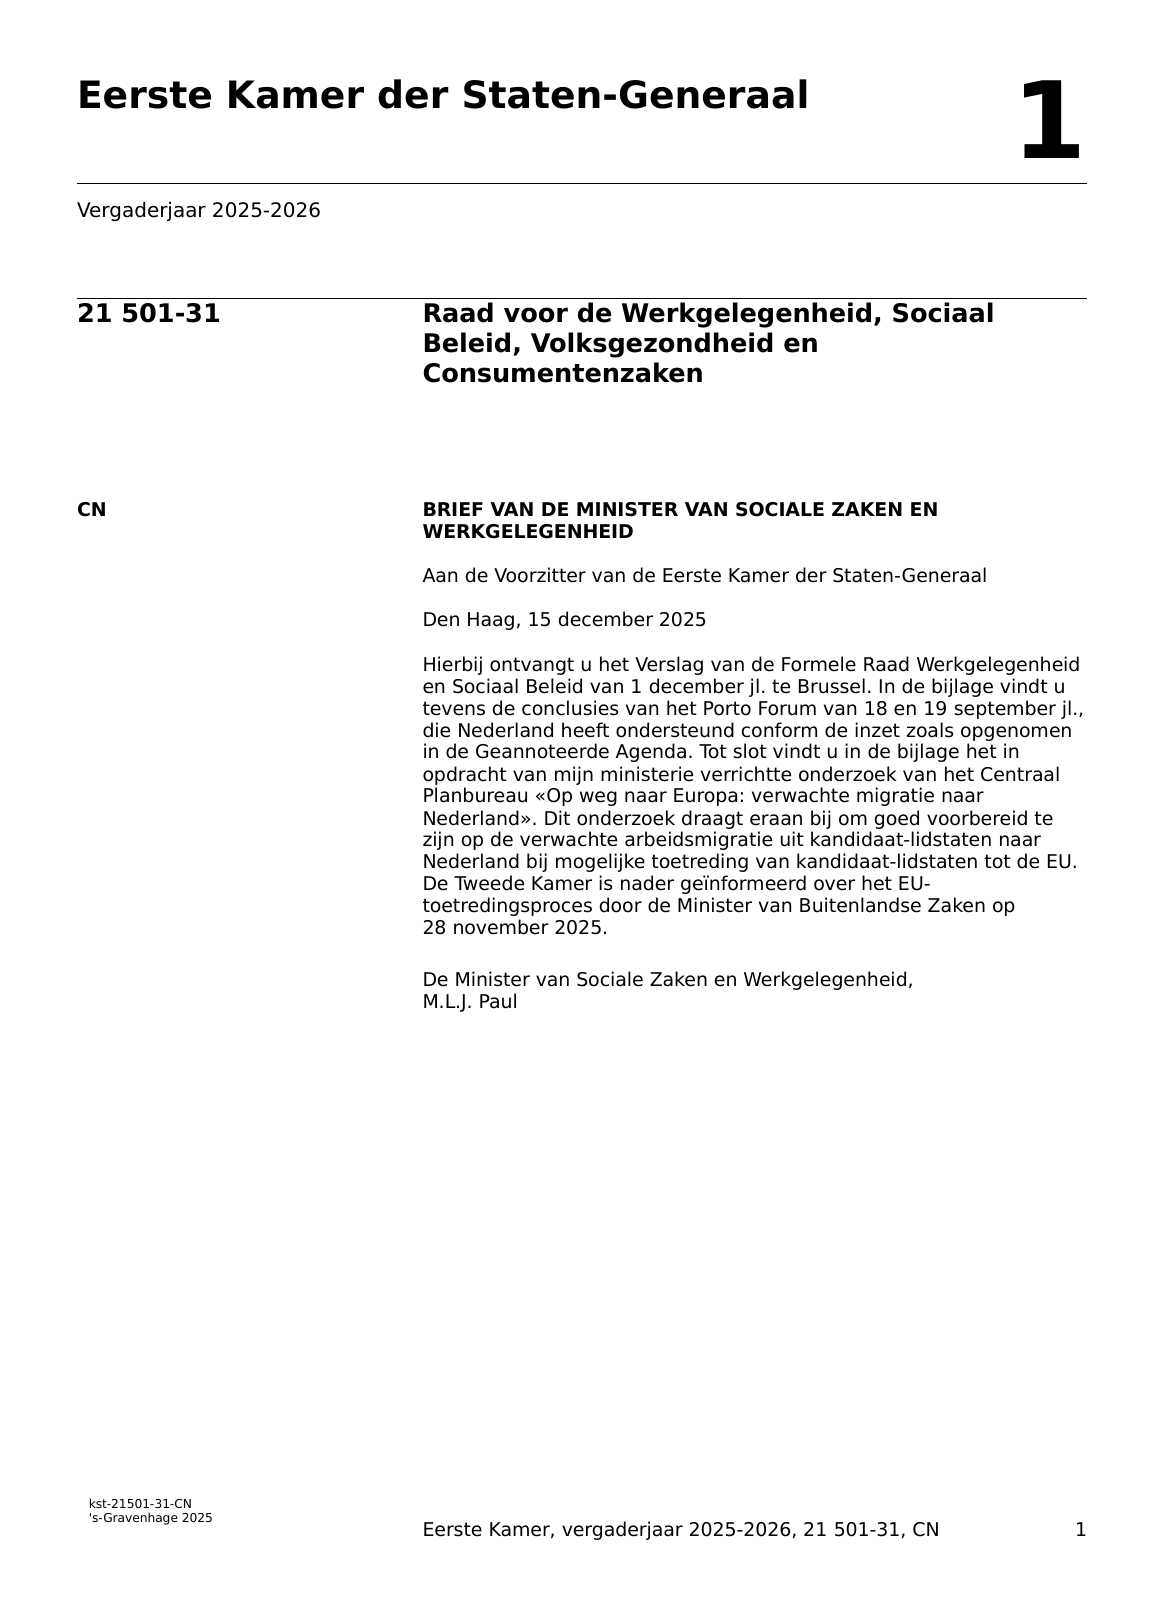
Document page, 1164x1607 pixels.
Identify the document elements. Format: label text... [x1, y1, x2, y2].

subtitle CN BRIEF VAN DE MINISTER VAN SOCIALE ZAKEN EN WERKGELEGENHEID [77, 499, 1087, 543]
text 's-Gravenhage 2025 [88, 1511, 323, 1525]
table_header 1 [886, 59, 1087, 183]
subtitle 21 501-31 Raad voor de Werkgelegenheid, Sociaal Beleid, Volksgezondheid en Consumentenzaken [77, 299, 1087, 388]
text De Minister van Sociale Zaken en Werkgelegenheid, M.L.J. Paul [422, 969, 1087, 1013]
text Hierbij ontvangt u het Verslag van de Formele Raad Werkgelegenheid en Sociaal Beleid van 1 december jl. te Brussel. In de bijlage vindt u tevens de conclusies van het Porto Forum van 18 en 19 september jl., die Nederland heeft ondersteund conform de inzet zoals opgenomen in de Geannoteerde Agenda. Tot slot vindt u in de bijlage het in opdracht van mijn ministerie verrichtte onderzoek van het Centraal Planbureau «Op weg naar Europa: verwachte migratie naar Nederland». Dit onderzoek draagt eraan bij om goed voorbereid te zijn op de verwachte arbeidsmigratie uit kandidaat-lidstaten naar Nederland bij mogelijke toetreding van kandidaat-lidstaten tot de EU. De Tweede Kamer is nader geïnformeerd over het EU-toetredingsproces door de Minister van Buitenlandse Zaken op 28 november 2025. [422, 653, 1087, 939]
table_cell Vergaderjaar 2025-2026 [77, 184, 1087, 298]
table_header Eerste Kamer der Staten-Generaal [77, 59, 886, 183]
text Den Haag, 15 december 2025 [422, 609, 1087, 631]
text Aan de Voorzitter van de Eerste Kamer der Staten-Generaal [422, 565, 1087, 587]
text kst-21501-31-CN [88, 1497, 323, 1511]
